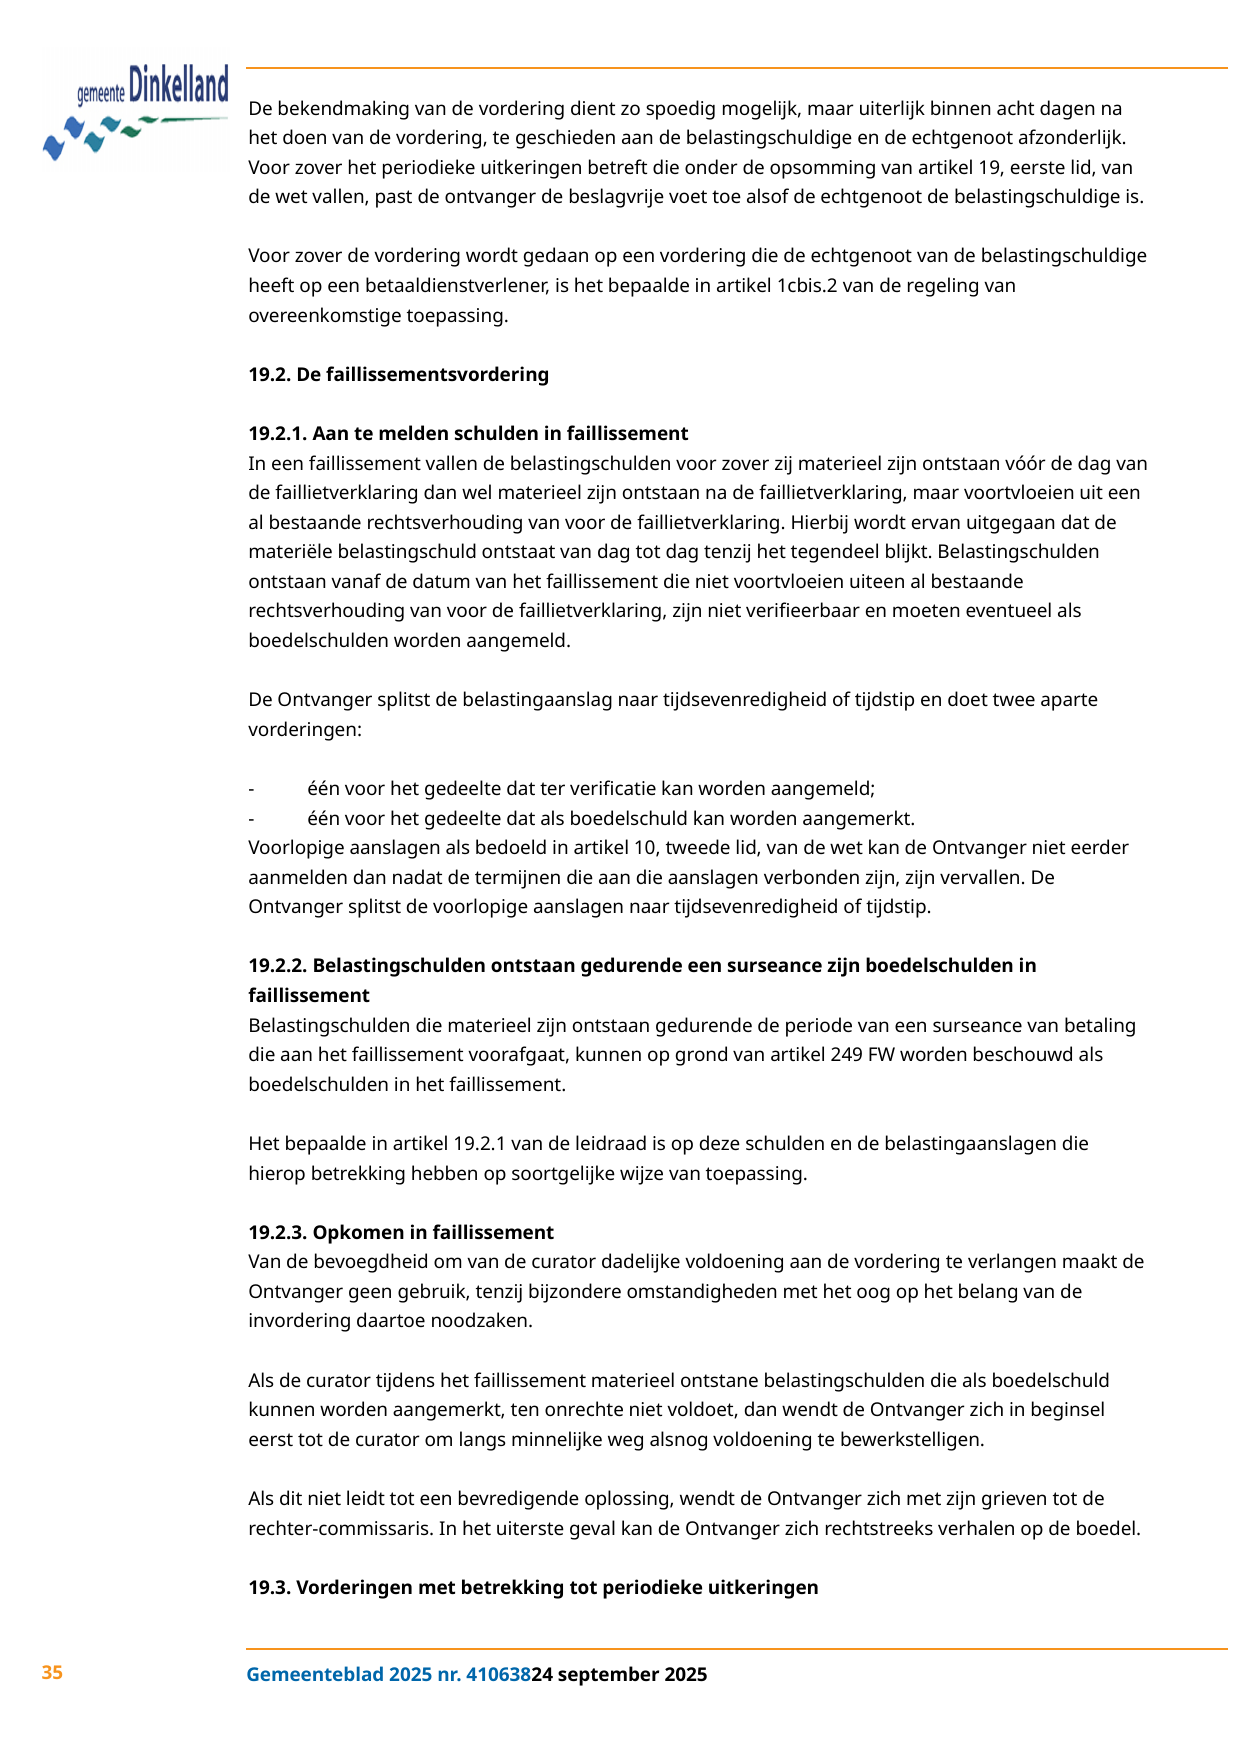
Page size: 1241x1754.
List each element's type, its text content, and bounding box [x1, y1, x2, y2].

text Voor zover de vordering wordt gedaan op een vordering die de echtgenoot van de belastingschuldige heeft op een betaaldienstverlener, is het bepaalde in artikel 1cbis.2 van de regeling van overeenkomstige toepassing. [248, 243, 1152, 328]
text Als de curator tijdens het faillissement materieel ontstane belastingschulden die als boedelschuld kunnen worden aangemerkt, ten onrechte niet voldoet, dan wendt de Ontvanger zich in beginsel eerst tot de curator om langs minnelijke weg alsnog voldoening te bewerkstelligen. [248, 1367, 1152, 1452]
list één voor het gedeelte dat ter verificatie kan worden aangemeld; [248, 775, 1152, 801]
text In een faillissement vallen de belastingschulden voor zover zij materieel zijn ontstaan vóór de dag van de faillietverklaring dan wel materieel zijn ontstaan na de faillietverklaring, maar voortvloeien uit een al bestaande rechtsverhouding van voor de faillietverklaring. Hierbij wordt ervan uitgegaan dat de materiële belastingschuld ontstaat van dag tot dag tenzij het tegendeel blijkt. Belastingschulden ontstaan vanaf de datum van het faillissement die niet voortvloeien uiteen al bestaande rechtsverhouding van voor de faillietverklaring, zijn niet verifieerbaar en moeten eventueel als boedelschulden worden aangemeld. [248, 450, 1152, 653]
text Van de bevoegdheid om van de curator dadelijke voldoening aan de vordering te verlangen maakt de Ontvanger geen gebruik, tenzij bijzondere omstandigheden met het oog op het belang van de invordering daartoe noodzaken. [248, 1248, 1152, 1333]
text 19.2.1. Aan te melden schulden in faillissement [248, 420, 1152, 446]
text Voorlopige aanslagen als bedoeld in artikel 10, tweede lid, van de wet kan de Ontvanger niet eerder aanmelden dan nadat de termijnen die aan die aanslagen verbonden zijn, zijn vervallen. De Ontvanger splitst de voorlopige aanslagen naar tijdsevenredigheid of tijdstip. [248, 834, 1152, 919]
text Belastingschulden die materieel zijn ontstaan gedurende de periode van een surseance van betaling die aan het faillissement voorafgaat, kunnen op grond van artikel 249 FW worden beschouwd als boedelschulden in het faillissement. [248, 1012, 1152, 1097]
picture [41, 47, 231, 172]
text 19.3. Vorderingen met betrekking tot periodieke uitkeringen [248, 1574, 1152, 1600]
list één voor het gedeelte dat als boedelschuld kan worden aangemerkt. [248, 805, 1152, 831]
text 19.2.2. Belastingschulden ontstaan gedurende een surseance zijn boedelschulden in faillissement [248, 953, 1152, 1008]
text De bekendmaking van de vordering dient zo spoedig mogelijk, maar uiterlijk binnen acht dagen na het doen van de vordering, te geschieden aan de belastingschuldige en de echtgenoot afzonderlijk. Voor zover het periodieke uitkeringen betreft die onder de opsomming van artikel 19, eerste lid, van de wet vallen, past de ontvanger de beslagvrije voet toe alsof de echtgenoot de belastingschuldige is. [248, 95, 1152, 209]
text 19.2. De faillissementsvordering [248, 361, 1152, 387]
text De Ontvanger splitst de belastingaanslag naar tijdsevenredigheid of tijdstip en doet twee aparte vorderingen: [248, 686, 1152, 742]
text Als dit niet leidt tot een bevredigende oplossing, wendt de Ontvanger zich met zijn grieven tot de rechter-commissaris. In het uiterste geval kan de Ontvanger zich rechtstreeks verhalen op de boedel. [248, 1485, 1152, 1541]
text 19.2.3. Opkomen in faillissement [248, 1219, 1152, 1245]
text Het bepaalde in artikel 19.2.1 van de leidraad is op deze schulden en de belastingaanslagen die hierop betrekking hebben op soortgelijke wijze van toepassing. [248, 1130, 1152, 1186]
